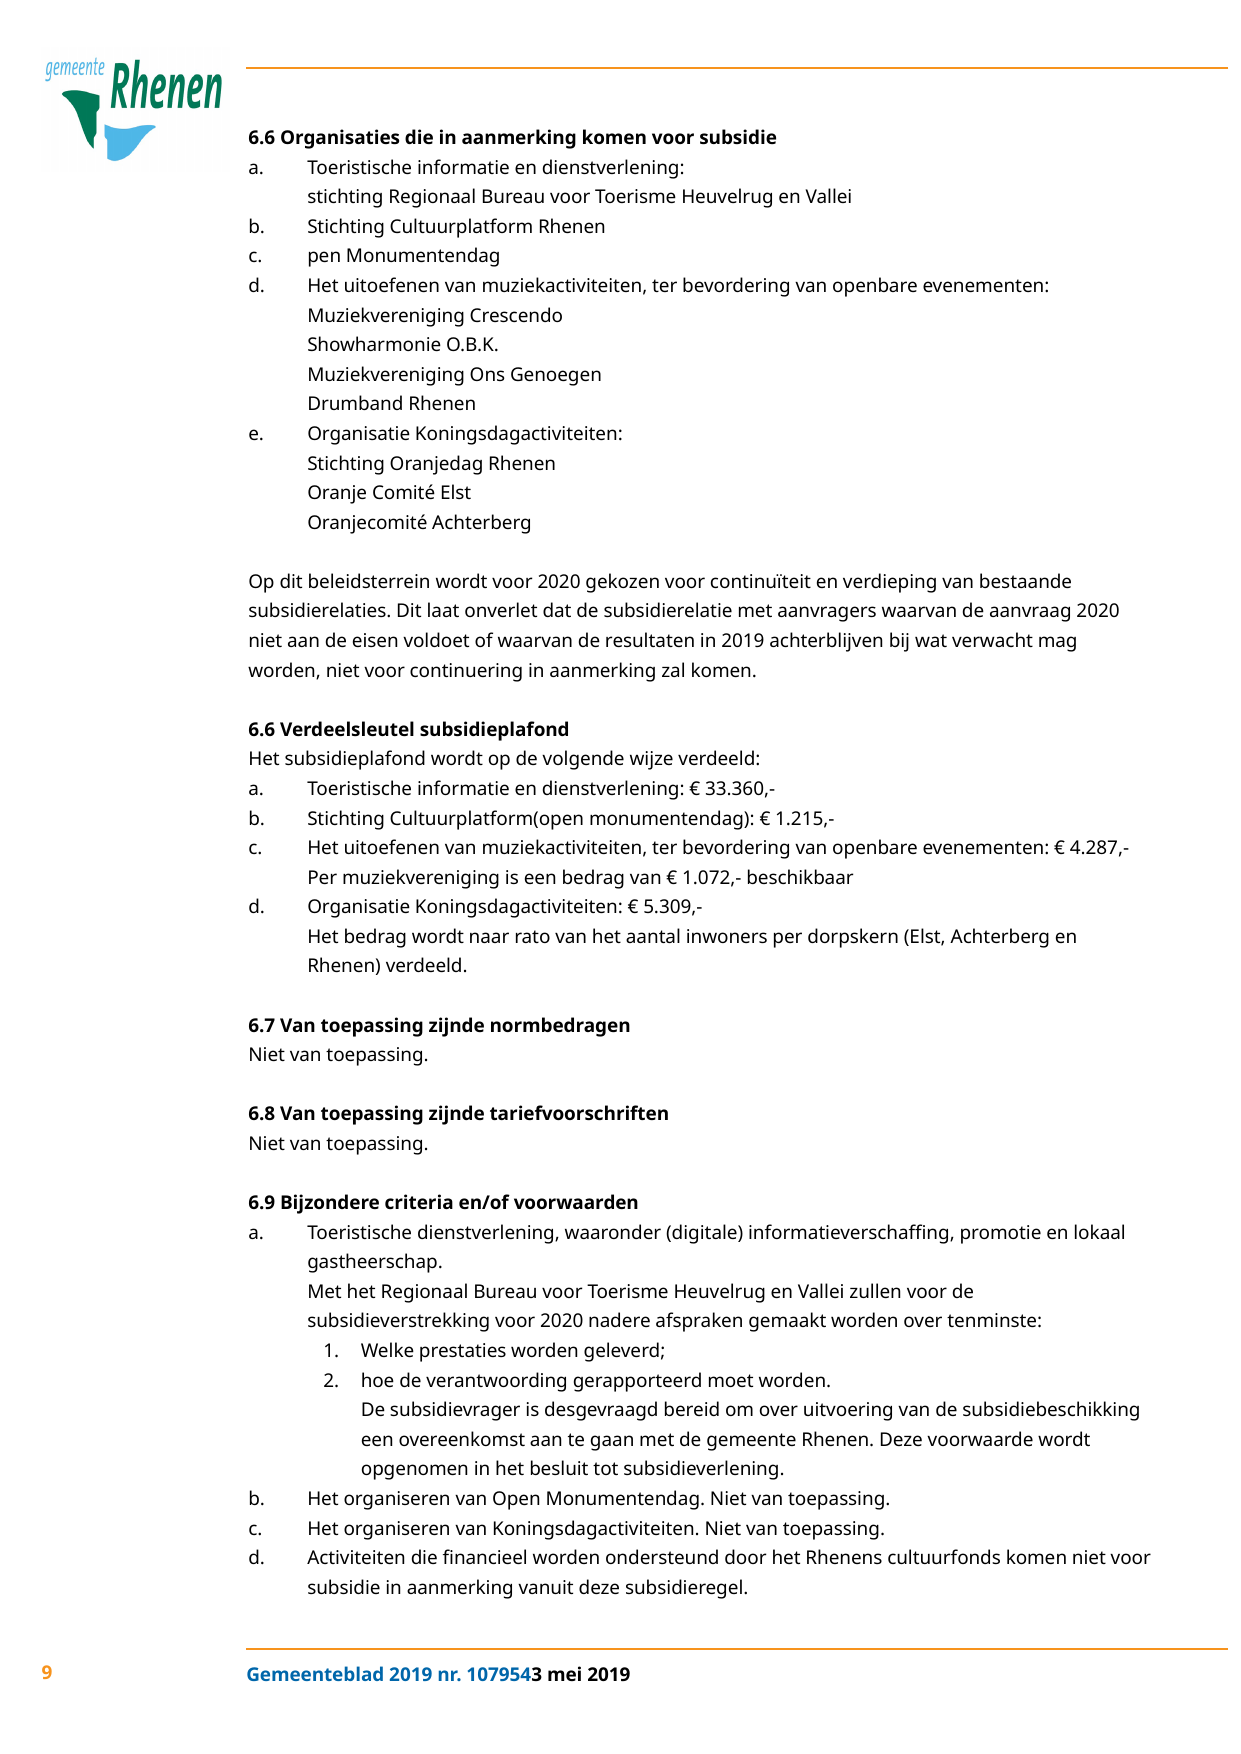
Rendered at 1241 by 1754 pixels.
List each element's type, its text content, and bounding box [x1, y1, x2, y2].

list Welke prestaties worden geleverd; [323, 1337, 1152, 1363]
list Per muziekvereniging is een bedrag van € 1.072,- beschikbaar [248, 864, 1152, 890]
picture [41, 47, 231, 172]
text 6.6 Verdeelsleutel subsidieplafond [248, 716, 1152, 742]
text 6.8 Van toepassing zijnde tariefvoorschriften [248, 1101, 1152, 1126]
list Toeristische informatie en dienstverlening: [248, 154, 1152, 180]
list Stichting Cultuurplatform(open monumentendag): € 1.215,- [248, 805, 1152, 831]
text Niet van toepassing. [248, 1130, 1152, 1156]
list Het organiseren van Open Monumentendag. Niet van toepassing. [248, 1485, 1152, 1511]
text Het subsidieplafond wordt op de volgende wijze verdeeld: [248, 746, 1152, 771]
list Activiteiten die financieel worden ondersteund door het Rhenens cultuurfonds komen niet voor subsidie in aanmerking vanuit deze subsidieregel. [248, 1544, 1152, 1600]
list hoe de verantwoording gerapporteerd moet worden. [323, 1367, 1152, 1393]
list Stichting Cultuurplatform Rhenen [248, 213, 1152, 239]
list Drumband Rhenen [248, 391, 1152, 416]
list Showharmonie O.B.K. [248, 331, 1152, 357]
list Organisatie Koningsdagactiviteiten: [248, 420, 1152, 446]
list Het organiseren van Koningsdagactiviteiten. Niet van toepassing. [248, 1515, 1152, 1541]
text Niet van toepassing. [248, 1041, 1152, 1067]
list Stichting Oranjedag Rhenen [248, 450, 1152, 476]
list Het uitoefenen van muziekactiviteiten, ter bevordering van openbare evenementen: [248, 272, 1152, 298]
list Met het Regionaal Bureau voor Toerisme Heuvelrug en Vallei zullen voor de subsidieverstrekking voor 2020 nadere afspraken gemaakt worden over tenminste: [248, 1278, 1152, 1333]
list Muziekvereniging Crescendo [248, 302, 1152, 328]
text 6.9 Bijzondere criteria en/of voorwaarden [248, 1189, 1152, 1215]
list Oranje Comité Elst [248, 479, 1152, 505]
list De subsidievrager is desgevraagd bereid om over uitvoering van de subsidiebeschikking een overeenkomst aan te gaan met de gemeente Rhenen. Deze voorwaarde wordt opgenomen in het besluit tot subsidieverlening. [323, 1396, 1152, 1481]
list Oranjecomité Achterberg [248, 509, 1152, 535]
text 6.7 Van toepassing zijnde normbedragen [248, 1012, 1152, 1038]
list stichting Regionaal Bureau voor Toerisme Heuvelrug en Vallei [248, 183, 1152, 209]
list pen Monumentendag [248, 243, 1152, 268]
list Muziekvereniging Ons Genoegen [248, 361, 1152, 387]
text Op dit beleidsterrein wordt voor 2020 gekozen voor continuïteit en verdieping van bestaande subsidierelaties. Dit laat onverlet dat de subsidierelatie met aanvragers waarvan de aanvraag 2020 niet aan de eisen voldoet of waarvan de resultaten in 2019 achterblijven bij wat verwacht mag worden, niet voor continuering in aanmerking zal komen. [248, 568, 1152, 683]
list Het bedrag wordt naar rato van het aantal inwoners per dorpskern (Elst, Achterberg en Rhenen) verdeeld. [248, 923, 1152, 978]
text 6.6 Organisaties die in aanmerking komen voor subsidie [248, 124, 1152, 150]
list Organisatie Koningsdagactiviteiten: € 5.309,- [248, 893, 1152, 919]
list Toeristische dienstverlening, waaronder (digitale) informatieverschaffing, promotie en lokaal gastheerschap. [248, 1219, 1152, 1274]
list Toeristische informatie en dienstverlening: € 33.360,- [248, 775, 1152, 801]
list Het uitoefenen van muziekactiviteiten, ter bevordering van openbare evenementen: € 4.287,- [248, 834, 1152, 860]
